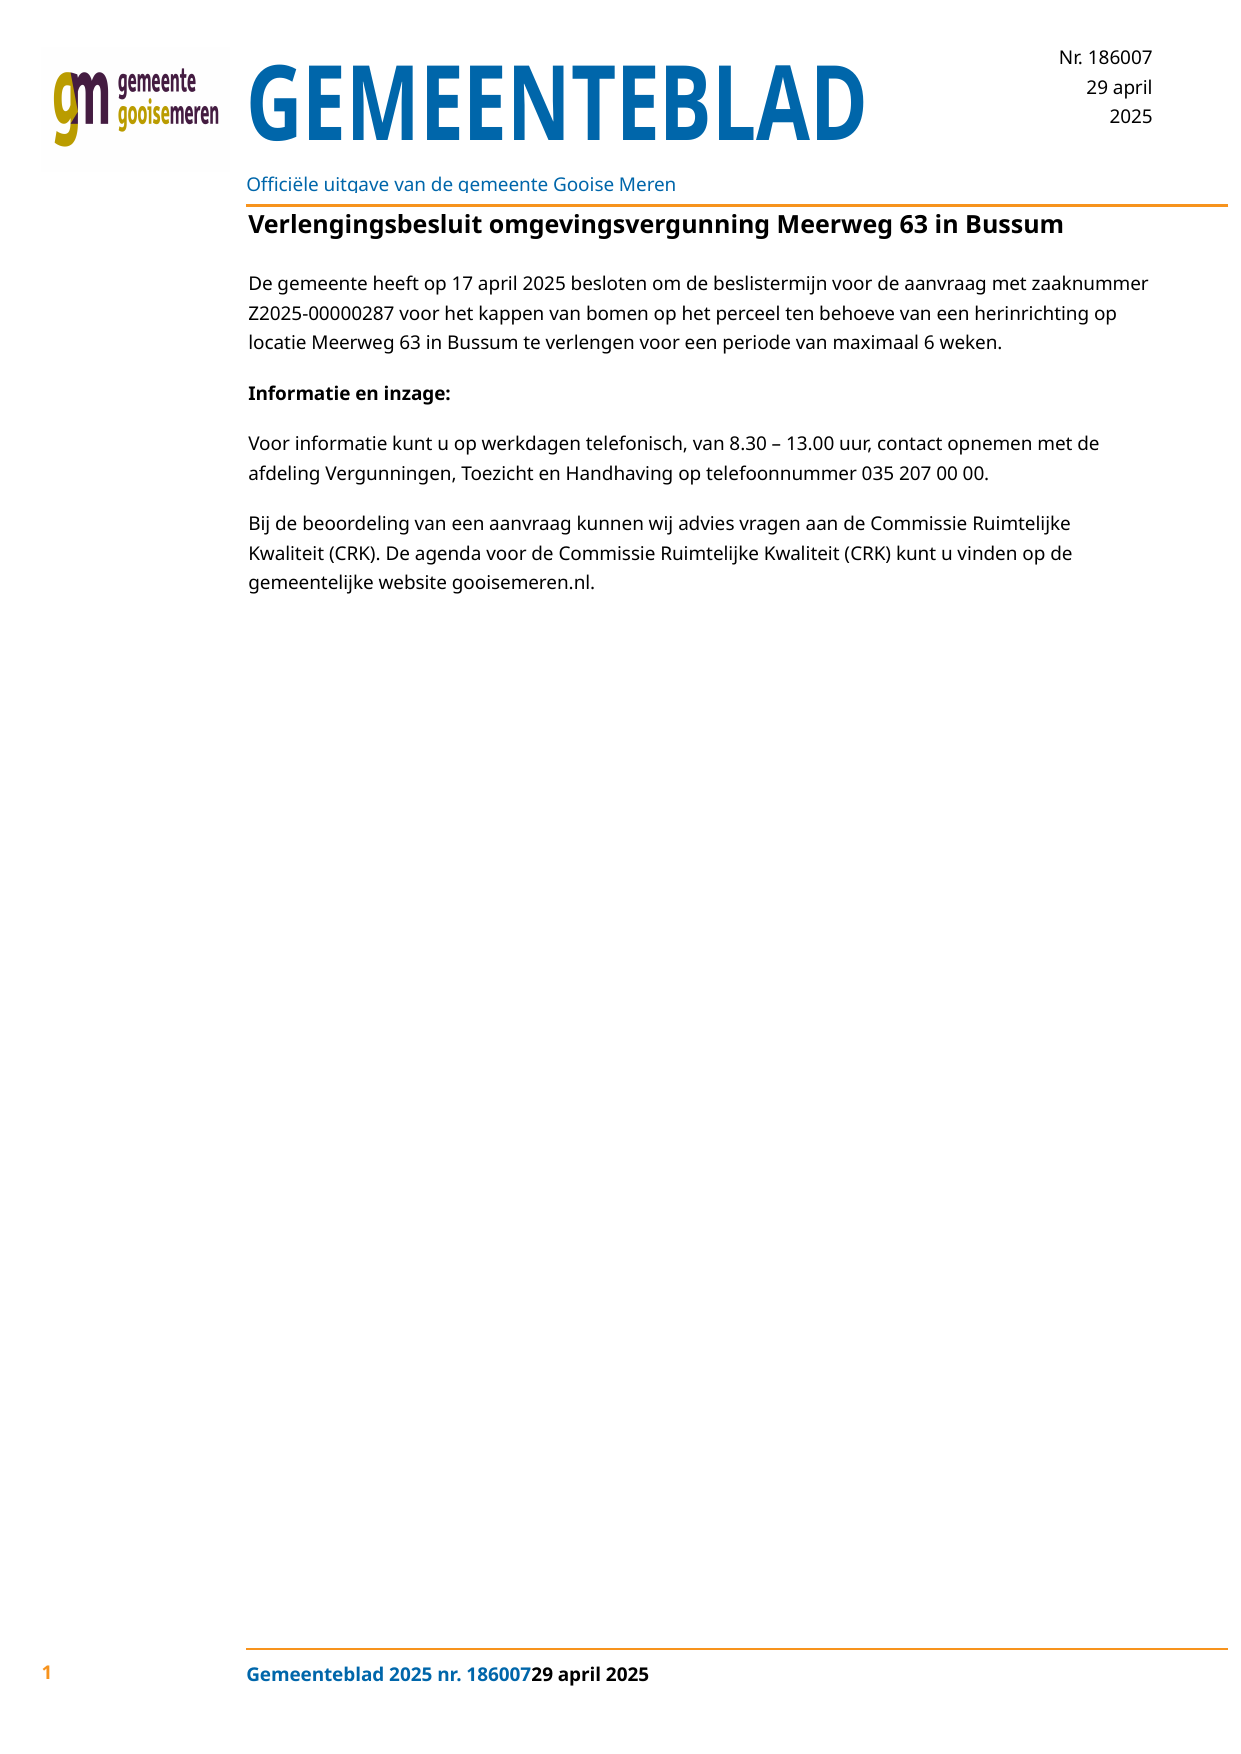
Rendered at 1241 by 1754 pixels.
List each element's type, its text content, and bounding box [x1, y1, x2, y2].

text Bij de beoordeling van een aanvraag kunnen wij advies vragen aan de Commissie Ruimtelijke Kwaliteit (CRK). De agenda voor de Commissie Ruimtelijke Kwaliteit (CRK) kunt u vinden op de gemeentelijke website gooisemeren.nl. [248, 510, 1152, 595]
text Voor informatie kunt u op werkdagen telefonisch, van 8.30 – 13.00 uur, contact opnemen met de afdeling Vergunningen, Toezicht en Handhaving op telefoonnummer 035 207 00 00. [248, 430, 1152, 486]
picture [41, 47, 231, 172]
text Verlengingsbesluit omgevingsvergunning Meerweg 63 in Bussum [248, 207, 1152, 241]
text De gemeente heeft op 17 april 2025 besloten om de beslistermijn voor de aanvraag met zaaknummer Z2025-00000287 voor het kappen van bomen op het perceel ten behoeve van een herinrichting op locatie Meerweg 63 in Bussum te verlengen voor een periode van maximaal 6 weken. [248, 270, 1152, 355]
text Informatie en inzage: [248, 380, 1152, 406]
